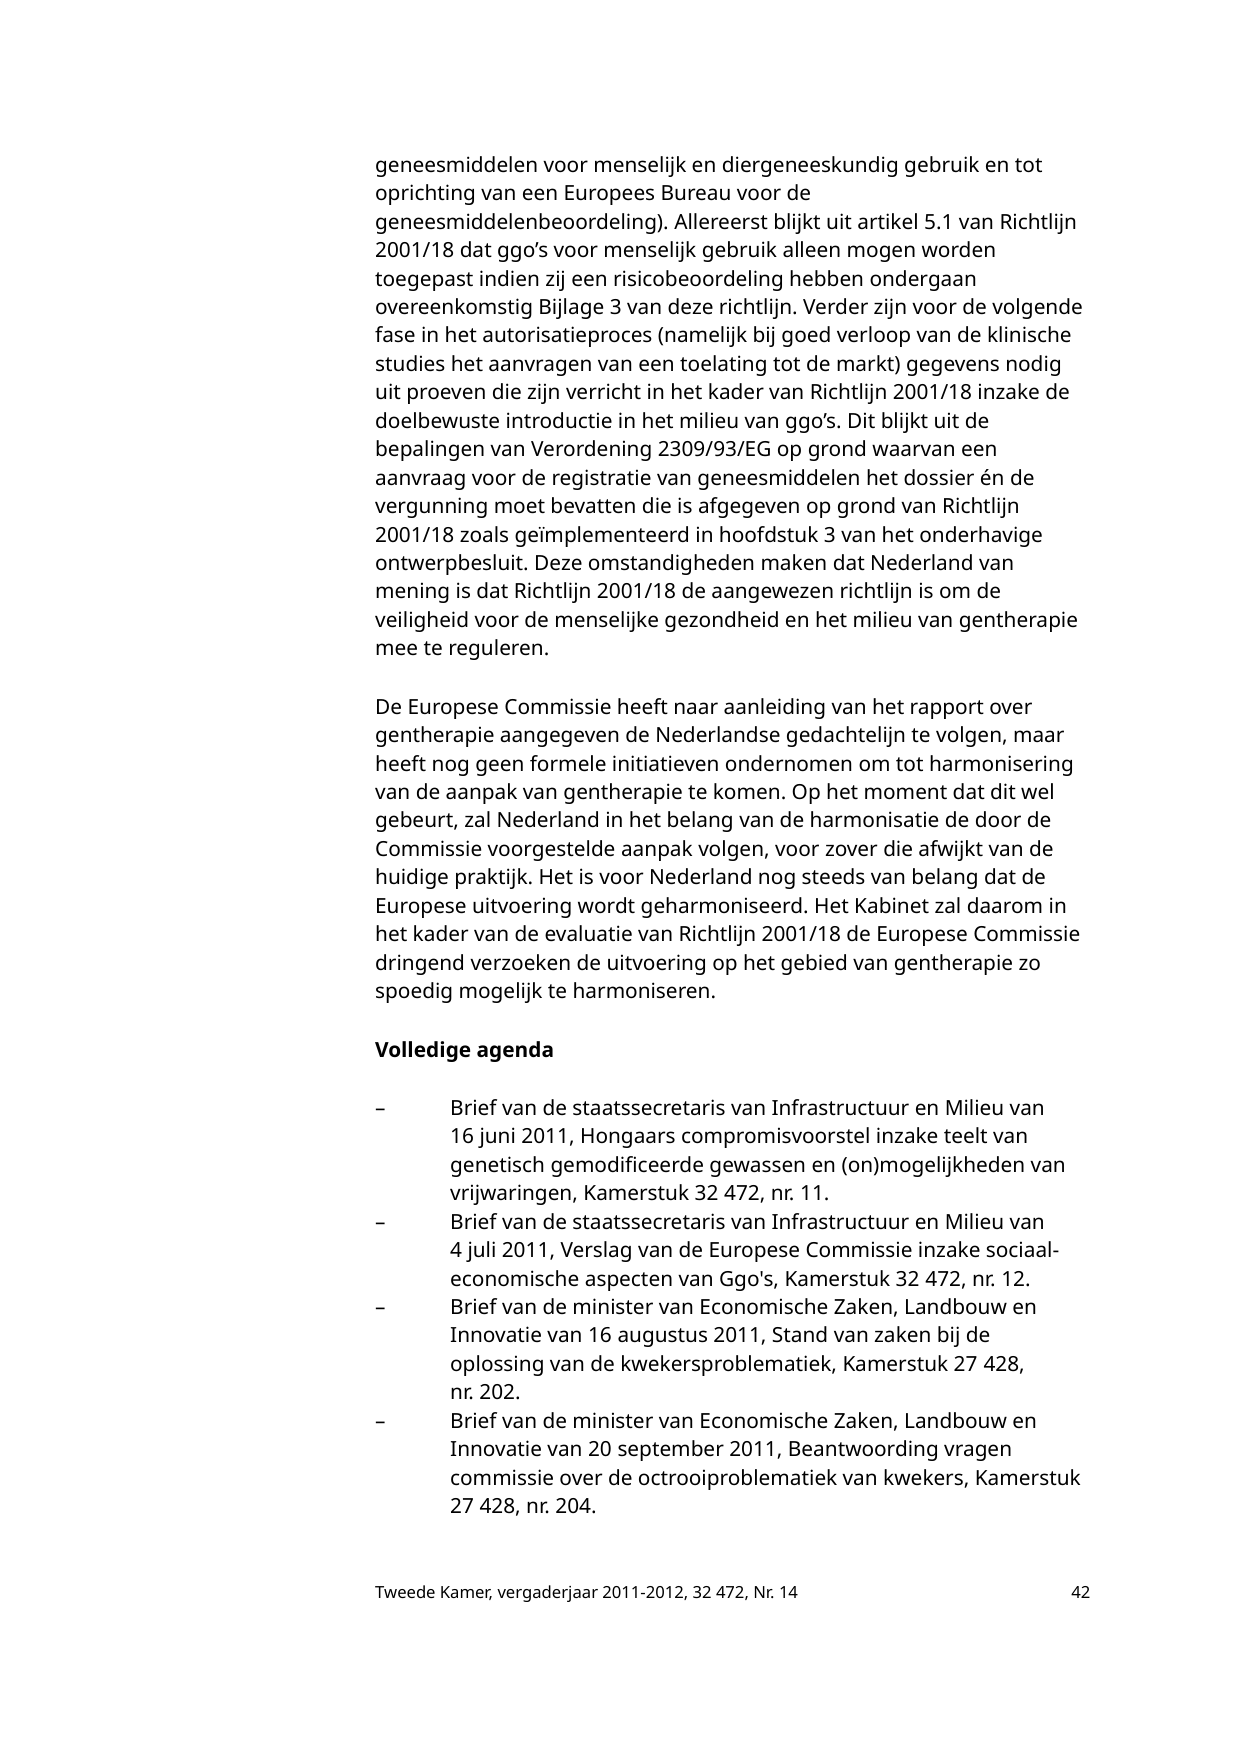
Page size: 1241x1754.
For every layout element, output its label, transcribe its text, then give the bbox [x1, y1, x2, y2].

list Brief van de minister van Economische Zaken, Landbouw en Innovatie van 20 september 2011, Beantwoording vragen commissie over de octrooiproblematiek van kwekers, Kamerstuk 27 428, nr. 204. [375, 1406, 1090, 1520]
list Brief van de minister van Economische Zaken, Landbouw en Innovatie van 16 augustus 2011, Stand van zaken bij de oplossing van de kwekersproblematiek, Kamerstuk 27 428, nr. 202. [375, 1292, 1090, 1406]
text geneesmiddelen voor menselijk en diergeneeskundig gebruik en tot oprichting van een Europees Bureau voor de geneesmiddelenbeoordeling). Allereerst blijkt uit artikel 5.1 van Richtlijn 2001/18 dat ggo’s voor menselijk gebruik alleen mogen worden toegepast indien zij een risicobeoordeling hebben ondergaan overeenkomstig Bijlage 3 van deze richtlijn. Verder zijn voor de volgende fase in het autorisatieproces (namelijk bij goed verloop van de klinische studies het aanvragen van een toelating tot de markt) gegevens nodig uit proeven die zijn verricht in het kader van Richtlijn 2001/18 inzake de doelbewuste introductie in het milieu van ggo’s. Dit blijkt uit de bepalingen van Verordening 2309/93/EG op grond waarvan een aanvraag voor de registratie van geneesmiddelen het dossier én de vergunning moet bevatten die is afgegeven op grond van Richtlijn 2001/18 zoals geïmplementeerd in hoofdstuk 3 van het onderhavige ontwerpbesluit. Deze omstandigheden maken dat Nederland van mening is dat Richtlijn 2001/18 de aangewezen richtlijn is om de veiligheid voor de menselijke gezondheid en het milieu van gentherapie mee te reguleren. [375, 150, 1090, 662]
list Brief van de staatssecretaris van Infrastructuur en Milieu van 4 juli 2011, Verslag van de Europese Commissie inzake sociaal-economische aspecten van Ggo's, Kamerstuk 32 472, nr. 12. [375, 1207, 1090, 1292]
text Volledige agenda [375, 1035, 1090, 1063]
text De Europese Commissie heeft naar aanleiding van het rapport over gentherapie aangegeven de Nederlandse gedachtelijn te volgen, maar heeft nog geen formele initiatieven ondernomen om tot harmonisering van de aanpak van gentherapie te komen. Op het moment dat dit wel gebeurt, zal Nederland in het belang van de harmonisatie de door de Commissie voorgestelde aanpak volgen, voor zover die afwijkt van de huidige praktijk. Het is voor Nederland nog steeds van belang dat de Europese uitvoering wordt geharmoniseerd. Het Kabinet zal daarom in het kader van de evaluatie van Richtlijn 2001/18 de Europese Commissie dringend verzoeken de uitvoering op het gebied van gentherapie zo spoedig mogelijk te harmoniseren. [375, 692, 1090, 1005]
list Brief van de staatssecretaris van Infrastructuur en Milieu van 16 juni 2011, Hongaars compromisvoorstel inzake teelt van genetisch gemodificeerde gewassen en (on)mogelijkheden van vrijwaringen, Kamerstuk 32 472, nr. 11. [375, 1093, 1090, 1207]
